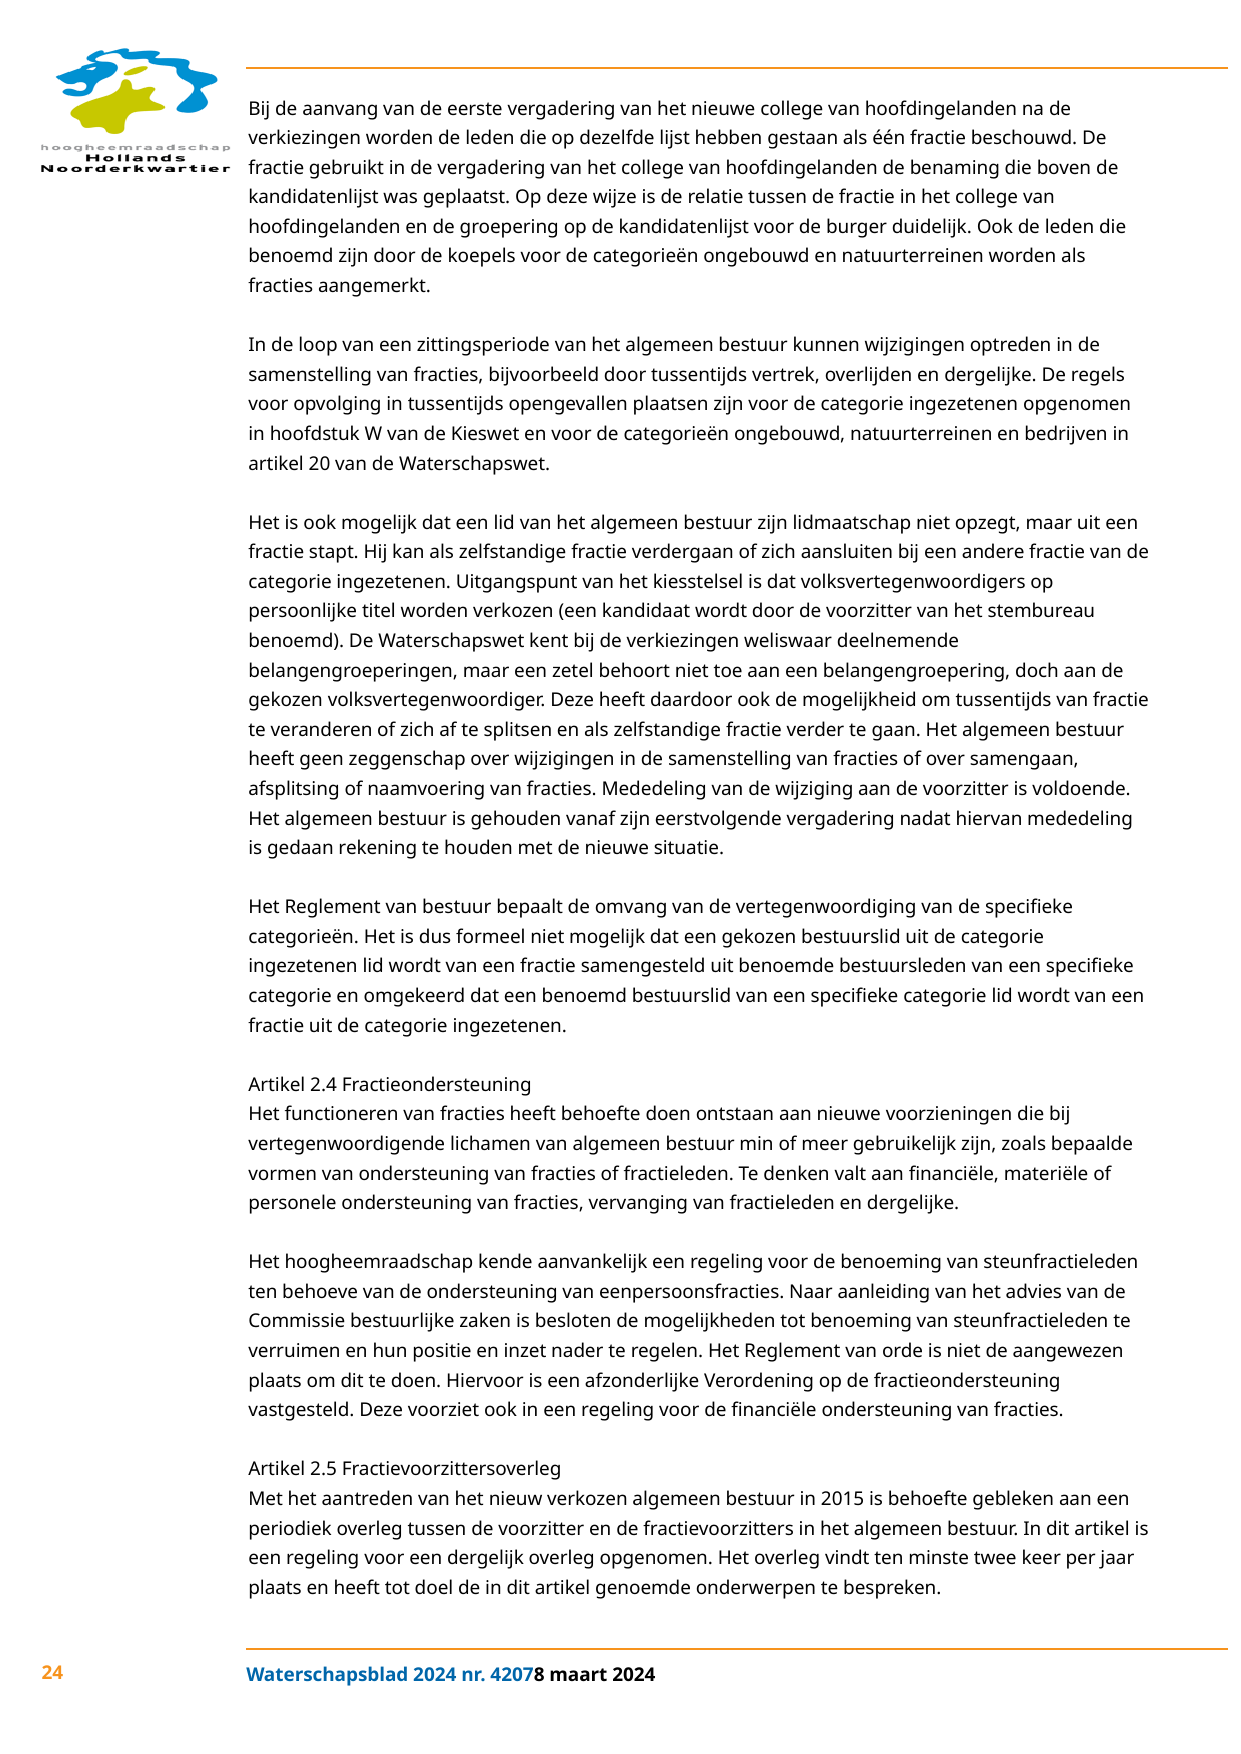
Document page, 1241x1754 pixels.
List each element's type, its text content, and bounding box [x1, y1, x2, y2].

text In de loop van een zittingsperiode van het algemeen bestuur kunnen wijzigingen optreden in de samenstelling van fracties, bijvoorbeeld door tussentijds vertrek, overlijden en dergelijke. De regels voor opvolging in tussentijds opengevallen plaatsen zijn voor de categorie ingezetenen opgenomen in hoofdstuk W van de Kieswet en voor de categorieën ongebouwd, natuurterreinen en bedrijven in artikel 20 van de Waterschapswet. [248, 331, 1152, 476]
text Het is ook mogelijk dat een lid van het algemeen bestuur zijn lidmaatschap niet opzegt, maar uit een fractie stapt. Hij kan als zelfstandige fractie verdergaan of zich aansluiten bij een andere fractie van de categorie ingezetenen. Uitgangspunt van het kiesstelsel is dat volksvertegenwoordigers op persoonlijke titel worden verkozen (een kandidaat wordt door de voorzitter van het stembureau benoemd). De Waterschapswet kent bij de verkiezingen weliswaar deelnemende belangengroeperingen, maar een zetel behoort niet toe aan een belangengroepering, doch aan de gekozen volksvertegenwoordiger. Deze heeft daardoor ook de mogelijkheid om tussentijds van fractie te veranderen of zich af te splitsen en als zelfstandige fractie verder te gaan. Het algemeen bestuur heeft geen zeggenschap over wijzigingen in de samenstelling van fracties of over samengaan, afsplitsing of naamvoering van fracties. Mededeling van de wijziging aan de voorzitter is voldoende. Het algemeen bestuur is gehouden vanaf zijn eerstvolgende vergadering nadat hiervan mededeling is gedaan rekening te houden met de nieuwe situatie. [248, 509, 1152, 860]
text Bij de aanvang van de eerste vergadering van het nieuwe college van hoofdingelanden na de verkiezingen worden de leden die op dezelfde lijst hebben gestaan als één fractie beschouwd. De fractie gebruikt in de vergadering van het college van hoofdingelanden de benaming die boven de kandidatenlijst was geplaatst. Op deze wijze is de relatie tussen de fractie in het college van hoofdingelanden en de groepering op de kandidatenlijst voor de burger duidelijk. Ook de leden die benoemd zijn door de koepels voor de categorieën ongebouwd en natuurterreinen worden als fracties aangemerkt. [248, 95, 1152, 298]
text Het functioneren van fracties heeft behoefte doen ontstaan aan nieuwe voorzieningen die bij vertegenwoordigende lichamen van algemeen bestuur min of meer gebruikelijk zijn, zoals bepaalde vormen van ondersteuning van fracties of fractieleden. Te denken valt aan financiële, materiële of personele ondersteuning van fracties, vervanging van fractieleden en dergelijke. [248, 1101, 1152, 1215]
text Het Reglement van bestuur bepaalt de omvang van de vertegenwoordiging van de specifieke categorieën. Het is dus formeel niet mogelijk dat een gekozen bestuurslid uit de categorie ingezetenen lid wordt van een fractie samengesteld uit benoemde bestuursleden van een specifieke categorie en omgekeerd dat een benoemd bestuurslid van een specifieke categorie lid wordt van een fractie uit de categorie ingezetenen. [248, 893, 1152, 1038]
text Artikel 2.4 Fractieondersteuning [248, 1071, 1152, 1097]
text Artikel 2.5 Fractievoorzittersoverleg [248, 1456, 1152, 1481]
text Het hoogheemraadschap kende aanvankelijk een regeling voor de benoeming van steunfractieleden ten behoeve van de ondersteuning van eenpersoonsfracties. Naar aanleiding van het advies van de Commissie bestuurlijke zaken is besloten de mogelijkheden tot benoeming van steunfractieleden te verruimen en hun positie en inzet nader te regelen. Het Reglement van orde is niet de aangewezen plaats om dit te doen. Hiervoor is een afzonderlijke Verordening op de fractieondersteuning vastgesteld. Deze voorziet ook in een regeling voor de financiële ondersteuning van fracties. [248, 1248, 1152, 1422]
text Met het aantreden van het nieuw verkozen algemeen bestuur in 2015 is behoefte gebleken aan een periodiek overleg tussen de voorzitter en de fractievoorzitters in het algemeen bestuur. In dit artikel is een regeling voor een dergelijk overleg opgenomen. Het overleg vindt ten minste twee keer per jaar plaats en heeft tot doel de in dit artikel genoemde onderwerpen te bespreken. [248, 1485, 1152, 1600]
picture [41, 47, 231, 172]
